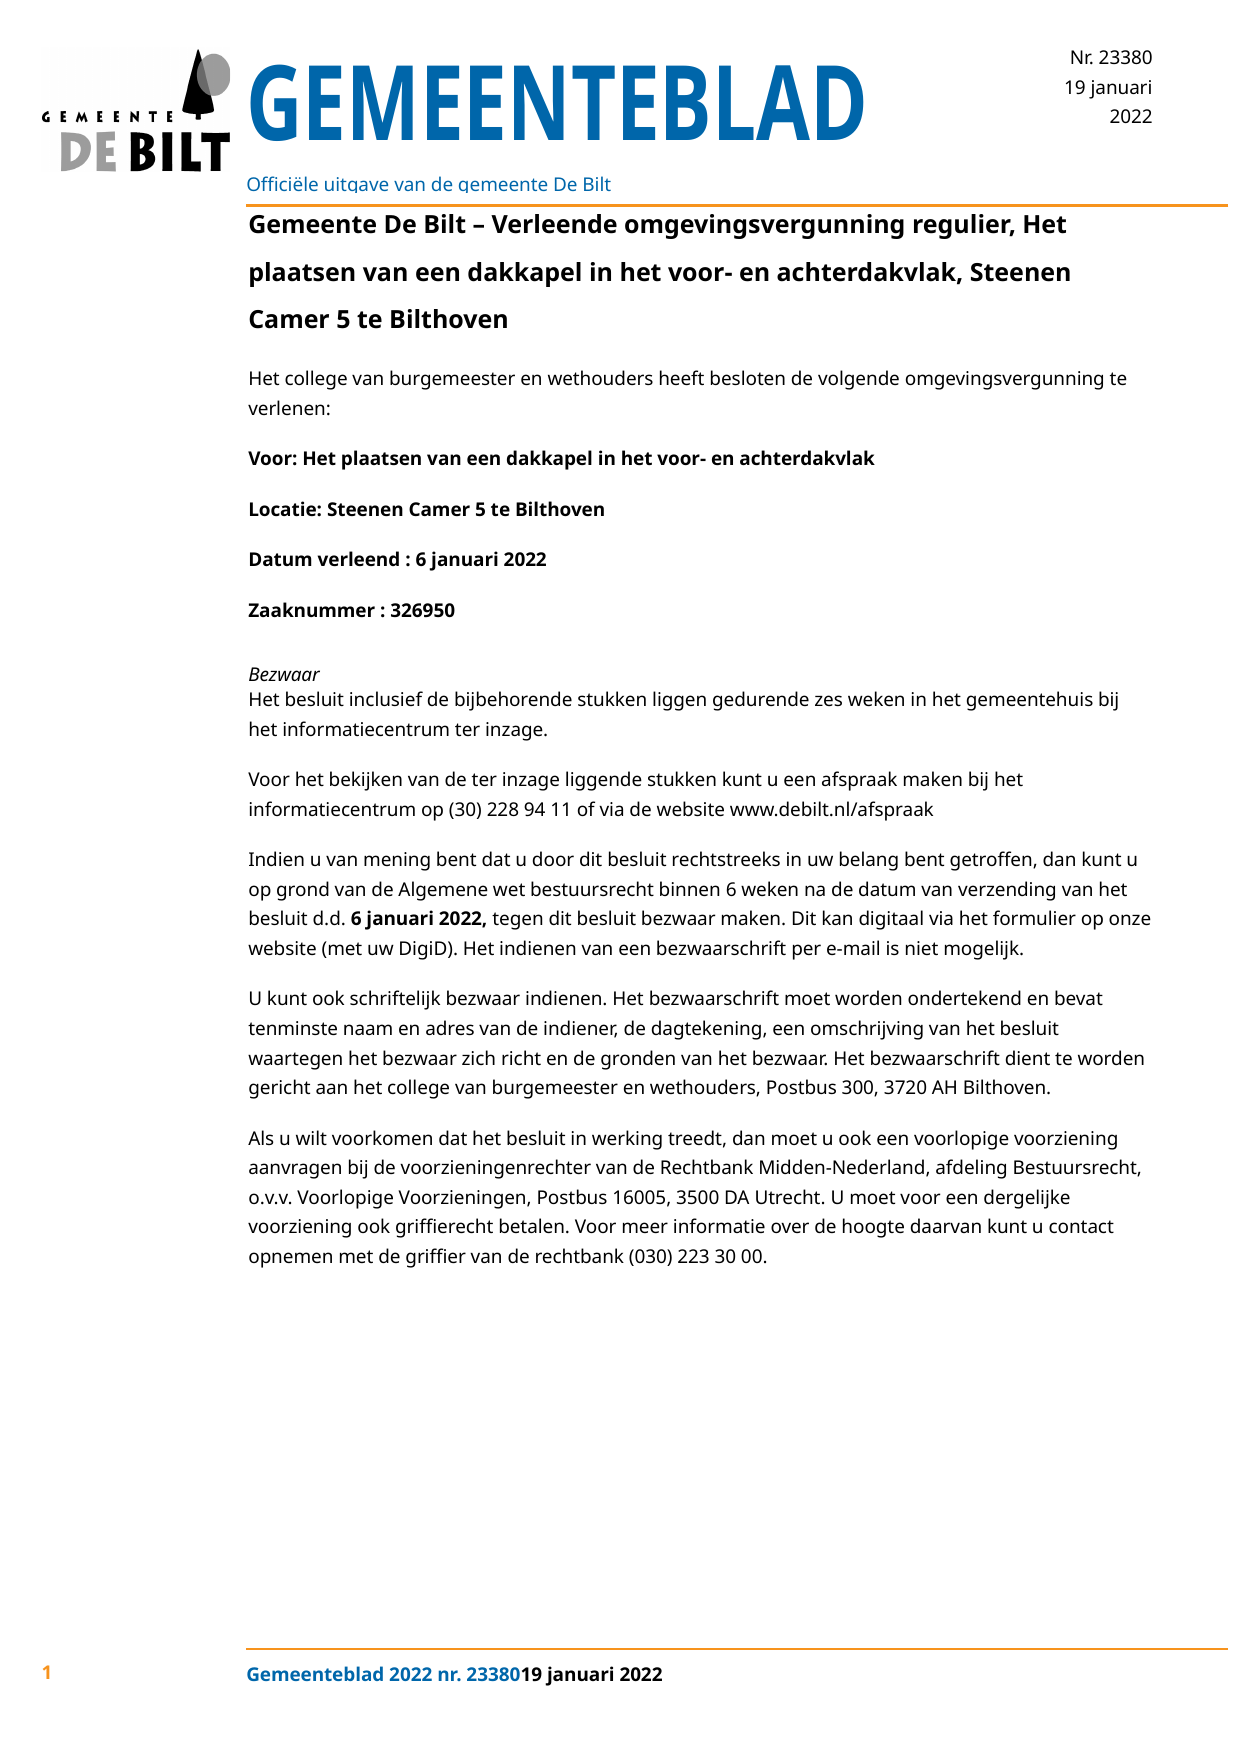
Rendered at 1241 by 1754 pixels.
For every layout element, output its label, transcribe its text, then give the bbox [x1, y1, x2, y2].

text Datum verleend : 6 januari 2022 [248, 546, 1152, 572]
text Het besluit inclusief de bijbehorende stukken liggen gedurende zes weken in het gemeentehuis bij het informatiecentrum ter inzage. [248, 686, 1152, 742]
text U kunt ook schriftelijk bezwaar indienen. Het bezwaarschrift moet worden ondertekend en bevat tenminste naam en adres van de indiener, de dagtekening, een omschrijving van het besluit waartegen het bezwaar zich richt en de gronden van het bezwaar. Het bezwaarschrift dient te worden gericht aan het college van burgemeester en wethouders, Postbus 300, 3720 AH Bilthoven. [248, 986, 1152, 1100]
picture [41, 47, 231, 172]
text Zaaknummer : 326950 [248, 597, 1152, 622]
text Gemeente De Bilt – Verleende omgevingsvergunning regulier, Het plaatsen van een dakkapel in het voor- en achterdakvlak, Steenen Camer 5 te Bilthoven [248, 207, 1152, 336]
text Voor het bekijken van de ter inzage liggende stukken kunt u een afspraak maken bij het informatiecentrum op (30) 228 94 11 of via de website www.debilt.nl/afspraak [248, 766, 1152, 822]
text Indien u van mening bent dat u door dit besluit rechtstreeks in uw belang bent getroffen, dan kunt u op grond van de Algemene wet bestuursrecht binnen 6 weken na de datum van verzending van het besluit d.d. 6 januari 2022, tegen dit besluit bezwaar maken. Dit kan digitaal via het formulier op onze website (met uw DigiD). Het indienen van een bezwaarschrift per e-mail is niet mogelijk. [248, 846, 1152, 961]
text Het college van burgemeester en wethouders heeft besloten de volgende omgevingsvergunning te verlenen: [248, 366, 1152, 421]
text Als u wilt voorkomen dat het besluit in werking treedt, dan moet u ook een voorlopige voorziening aanvragen bij de voorzieningenrechter van de Rechtbank Midden-Nederland, afdeling Bestuursrecht, o.v.v. Voorlopige Voorzieningen, Postbus 16005, 3500 DA Utrecht. U moet voor een dergelijke voorziening ook griffierecht betalen. Voor meer informatie over de hoogte daarvan kunt u contact opnemen met de griffier van de rechtbank (030) 223 30 00. [248, 1125, 1152, 1269]
text Bezwaar [248, 661, 1152, 686]
text Voor: Het plaatsen van een dakkapel in het voor- en achterdakvlak [248, 446, 1152, 471]
text Locatie: Steenen Camer 5 te Bilthoven [248, 496, 1152, 522]
